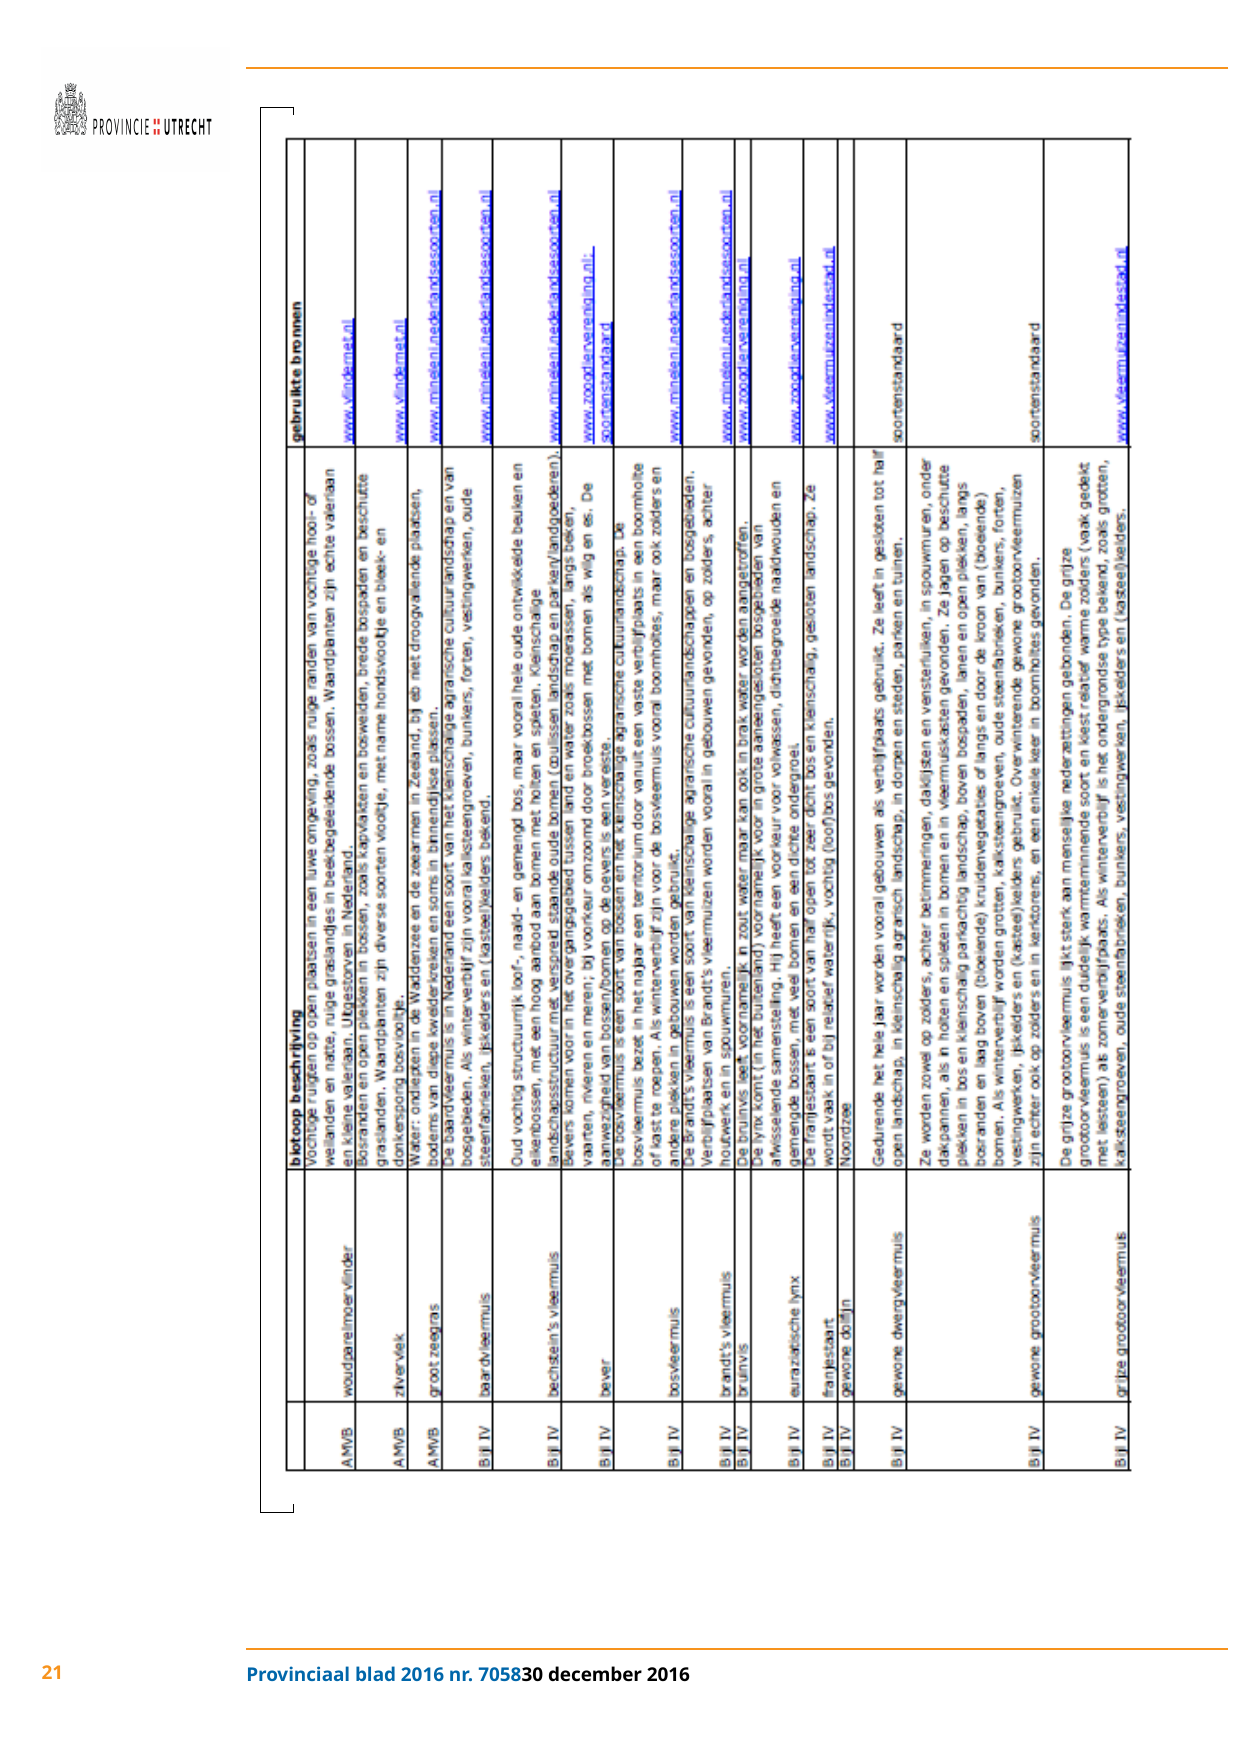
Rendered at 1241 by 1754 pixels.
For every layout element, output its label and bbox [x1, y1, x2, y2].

picture [41, 47, 231, 172]
picture [268, 115, 1148, 1504]
